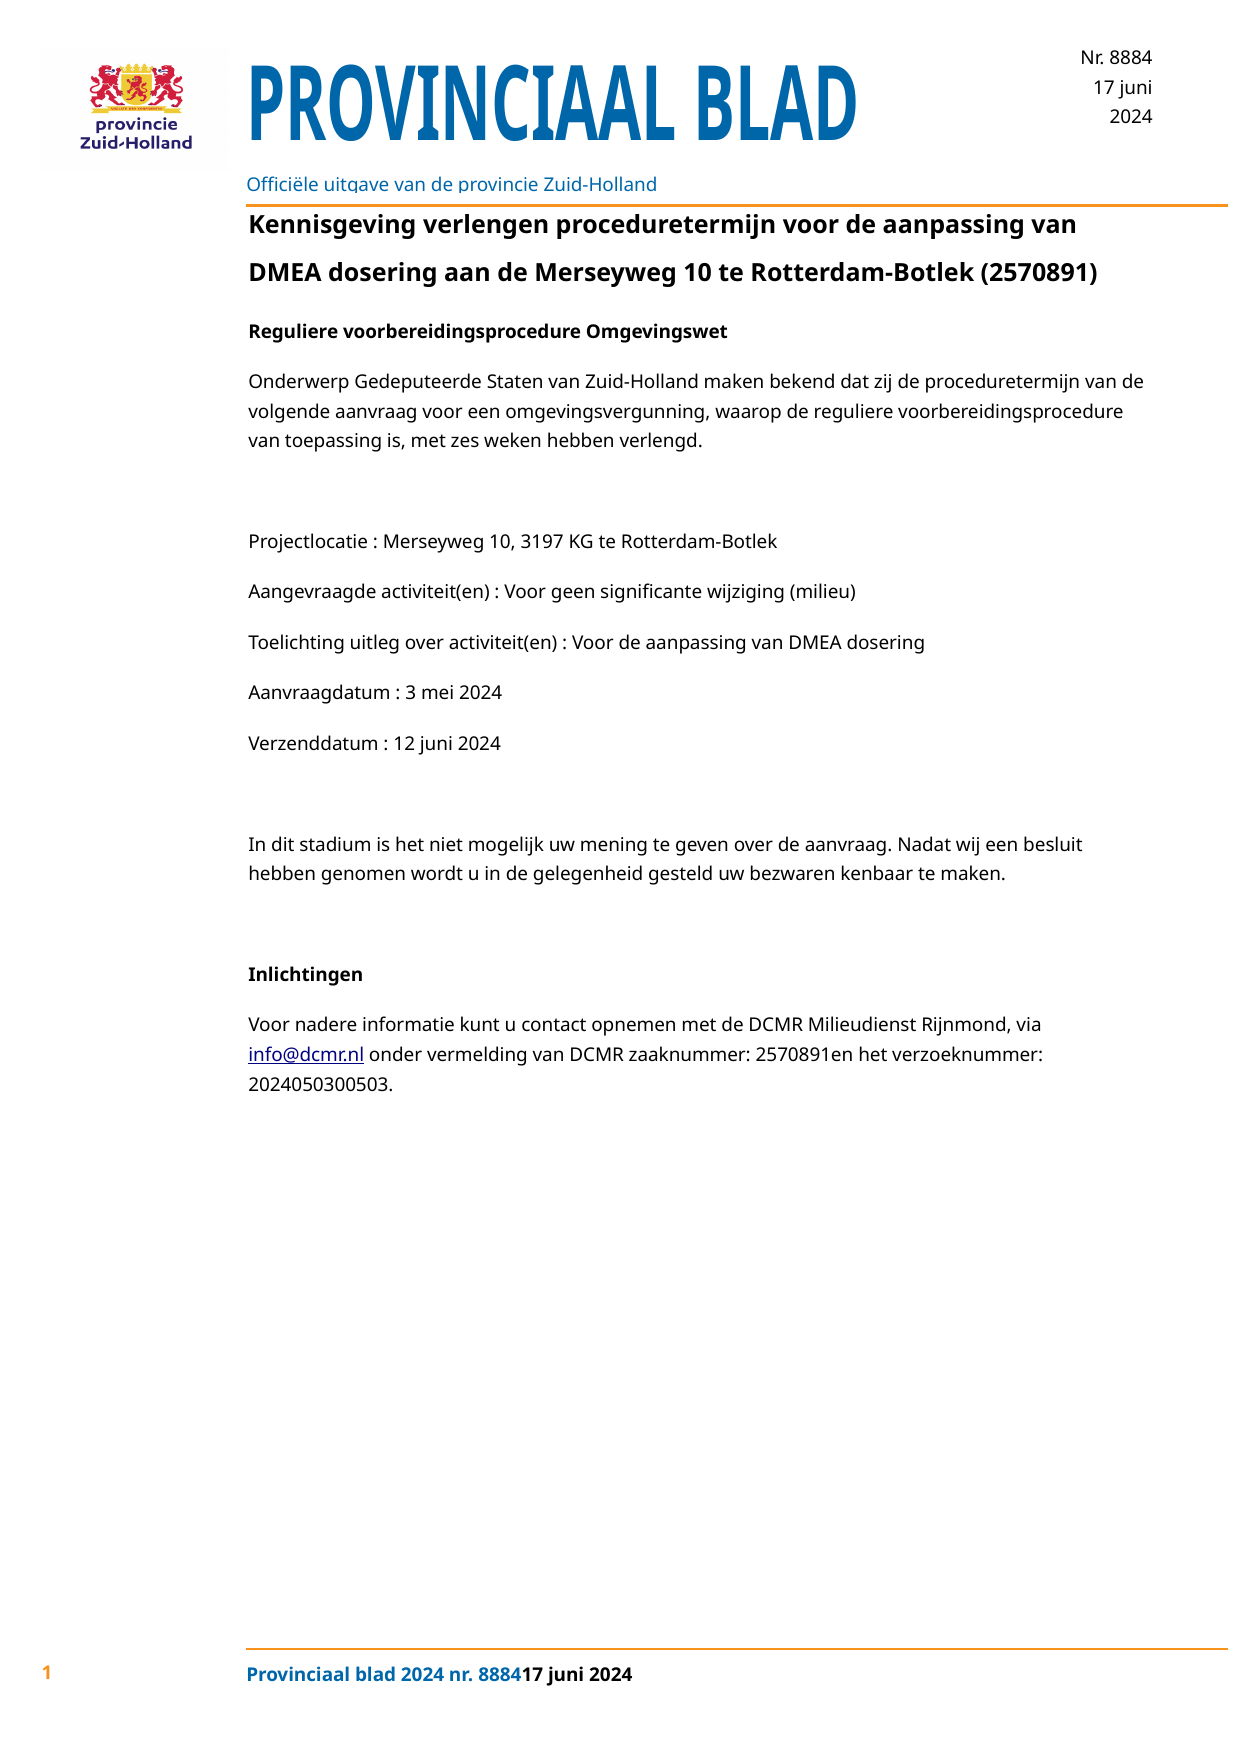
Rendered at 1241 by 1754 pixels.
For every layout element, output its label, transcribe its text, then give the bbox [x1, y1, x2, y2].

text Inlichtingen [248, 961, 1152, 987]
text Reguliere voorbereidingsprocedure Omgevingswet [248, 318, 1152, 344]
text Toelichting uitleg over activiteit(en) : Voor de aanpassing van DMEA dosering [248, 629, 1152, 655]
text In dit stadium is het niet mogelijk uw mening te geven over de aanvraag. Nadat wij een besluit hebben genomen wordt u in de gelegenheid gesteld uw bezwaren kenbaar te maken. [248, 831, 1152, 886]
text Kennisgeving verlengen proceduretermijn voor de aanpassing van DMEA dosering aan de Merseyweg 10 te Rotterdam-Botlek (2570891) [248, 207, 1152, 288]
text Onderwerp Gedeputeerde Staten van Zuid-Holland maken bekend dat zij de proceduretermijn van de volgende aanvraag voor een omgevingsvergunning, waarop de reguliere voorbereidingsprocedure van toepassing is, met zes weken hebben verlengd. [248, 368, 1152, 453]
text Projectlocatie : Merseyweg 10, 3197 KG te Rotterdam-Botlek [248, 528, 1152, 554]
text Verzenddatum : 12 juni 2024 [248, 730, 1152, 756]
text Aangevraagde activiteit(en) : Voor geen significante wijziging (milieu) [248, 579, 1152, 604]
text Voor nadere informatie kunt u contact opnemen met de DCMR Milieudienst Rijnmond, via info@dcmr.nl onder vermelding van DCMR zaaknummer: 2570891en het verzoeknummer: 2024050300503. [248, 1012, 1152, 1097]
picture [41, 47, 231, 172]
text Aanvraagdatum : 3 mei 2024 [248, 679, 1152, 705]
